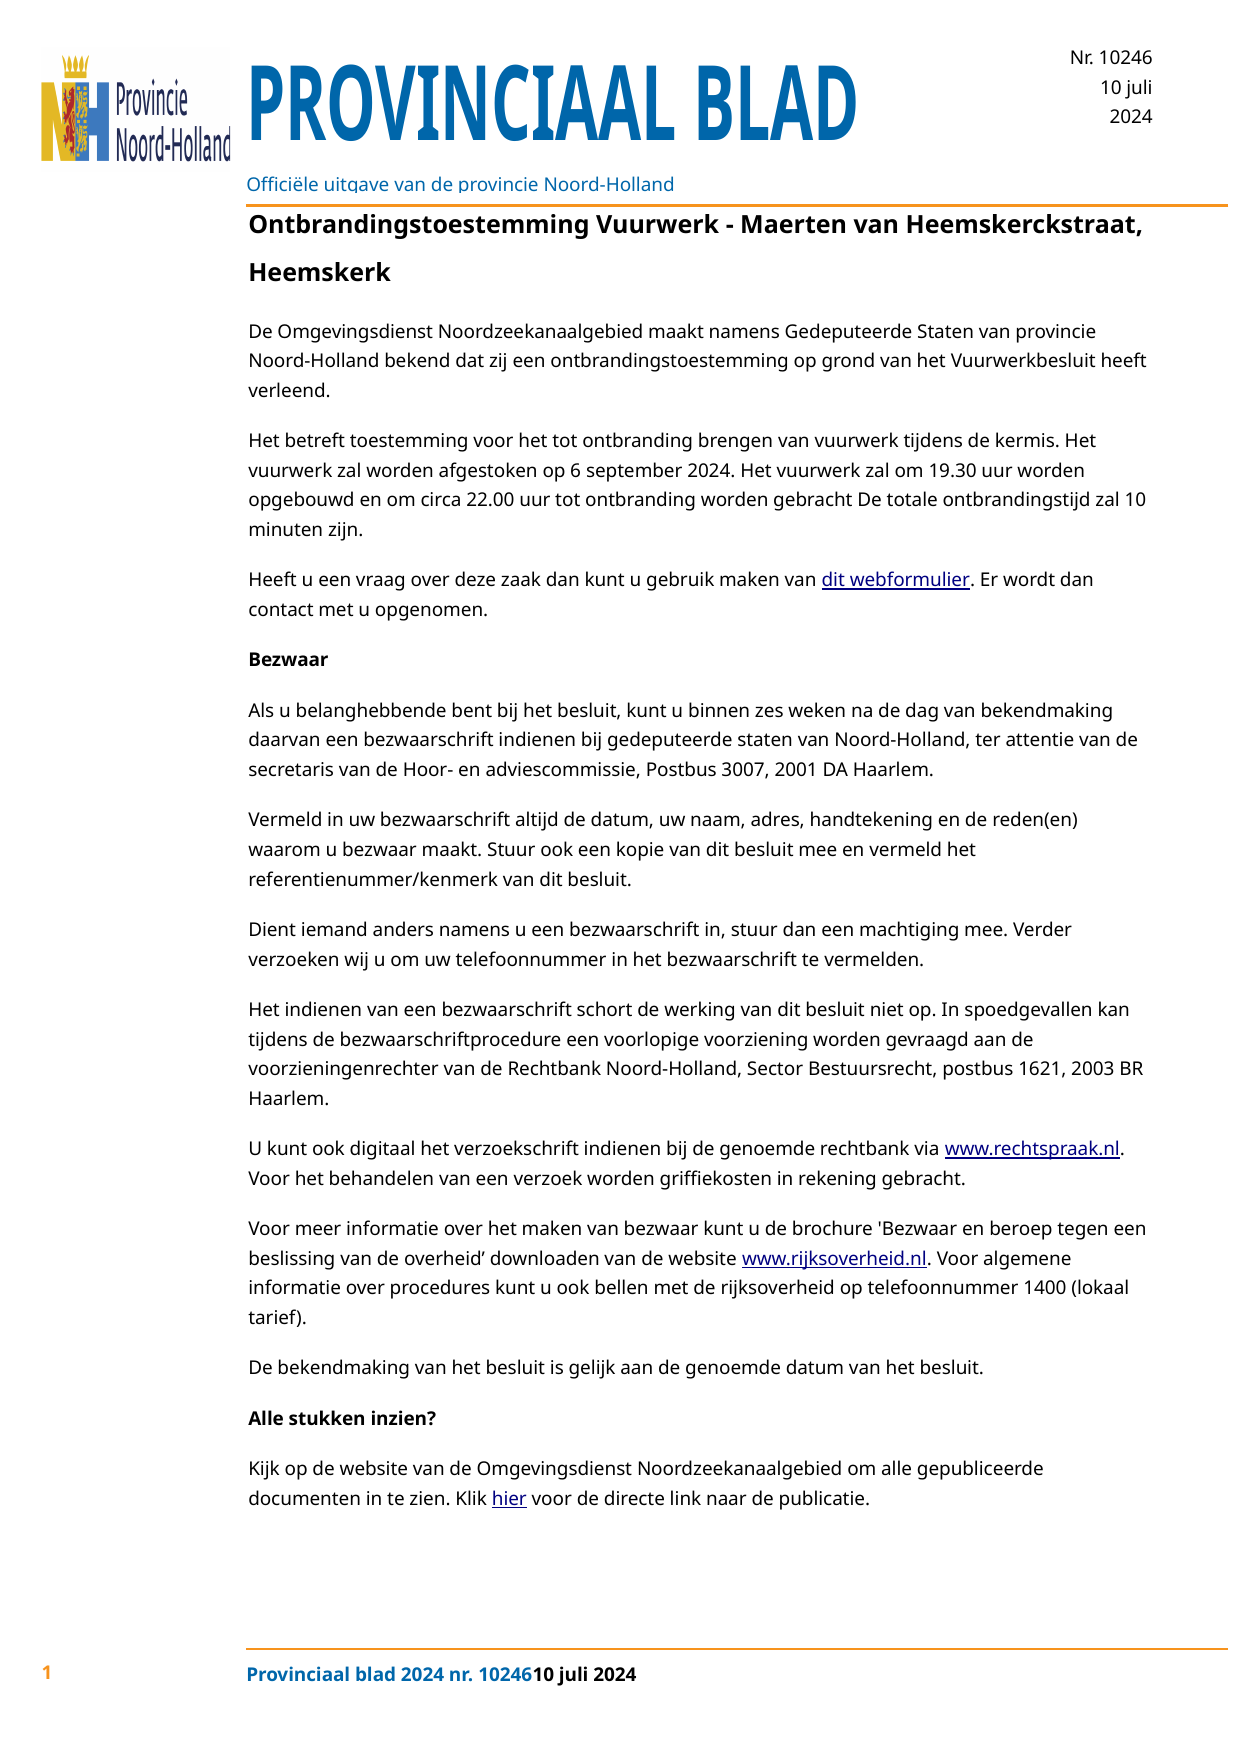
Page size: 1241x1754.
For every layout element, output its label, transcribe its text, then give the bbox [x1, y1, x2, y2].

text Vermeld in uw bezwaarschrift altijd de datum, uw naam, adres, handtekening en de reden(en) waarom u bezwaar maakt. Stuur ook een kopie van dit besluit mee en vermeld het referentienummer/kenmerk van dit besluit. [248, 807, 1152, 892]
picture [41, 47, 231, 172]
text Als u belanghebbende bent bij het besluit, kunt u binnen zes weken na de dag van bekendmaking daarvan een bezwaarschrift indienen bij gedeputeerde staten van Noord-Holland, ter attentie van de secretaris van de Hoor- en adviescommissie, Postbus 3007, 2001 DA Haarlem. [248, 697, 1152, 782]
text Dient iemand anders namens u een bezwaarschrift in, stuur dan een machtiging mee. Verder verzoeken wij u om uw telefoonnummer in het bezwaarschrift te vermelden. [248, 916, 1152, 972]
text Voor meer informatie over het maken van bezwaar kunt u de brochure 'Bezwaar en beroep tegen een beslissing van de overheid’ downloaden van de website www.rijksoverheid.nl. Voor algemene informatie over procedures kunt u ook bellen met de rijksoverheid op telefoonnummer 1400 (lokaal tarief). [248, 1215, 1152, 1330]
text Alle stukken inzien? [248, 1405, 1152, 1431]
text Ontbrandingstoestemming Vuurwerk - Maerten van Heemskerckstraat, Heemskerk [248, 207, 1152, 288]
text De Omgevingsdienst Noordzeekanaalgebied maakt namens Gedeputeerde Staten van provincie Noord-Holland bekend dat zij een ontbrandingstoestemming op grond van het Vuurwerkbesluit heeft verleend. [248, 318, 1152, 403]
text Het indienen van een bezwaarschrift schort de werking van dit besluit niet op. In spoedgevallen kan tijdens de bezwaarschriftprocedure een voorlopige voorziening worden gevraagd aan de voorzieningenrechter van de Rechtbank Noord-Holland, Sector Bestuursrecht, postbus 1621, 2003 BR Haarlem. [248, 996, 1152, 1111]
text Heeft u een vraag over deze zaak dan kunt u gebruik maken van dit webformulier. Er wordt dan contact met u opgenomen. [248, 567, 1152, 622]
text Bezwaar [248, 647, 1152, 672]
text De bekendmaking van het besluit is gelijk aan de genoemde datum van het besluit. [248, 1354, 1152, 1380]
text U kunt ook digitaal het verzoekschrift indienen bij de genoemde rechtbank via www.rechtspraak.nl. Voor het behandelen van een verzoek worden griffiekosten in rekening gebracht. [248, 1135, 1152, 1191]
text Kijk op de website van de Omgevingsdienst Noordzeekanaalgebied om alle gepubliceerde documenten in te zien. Klik hier voor de directe link naar de publicatie. [248, 1455, 1152, 1511]
text Het betreft toestemming voor het tot ontbranding brengen van vuurwerk tijdens de kermis. Het vuurwerk zal worden afgestoken op 6 september 2024. Het vuurwerk zal om 19.30 uur worden opgebouwd en om circa 22.00 uur tot ontbranding worden gebracht De totale ontbrandingstijd zal 10 minuten zijn. [248, 427, 1152, 542]
